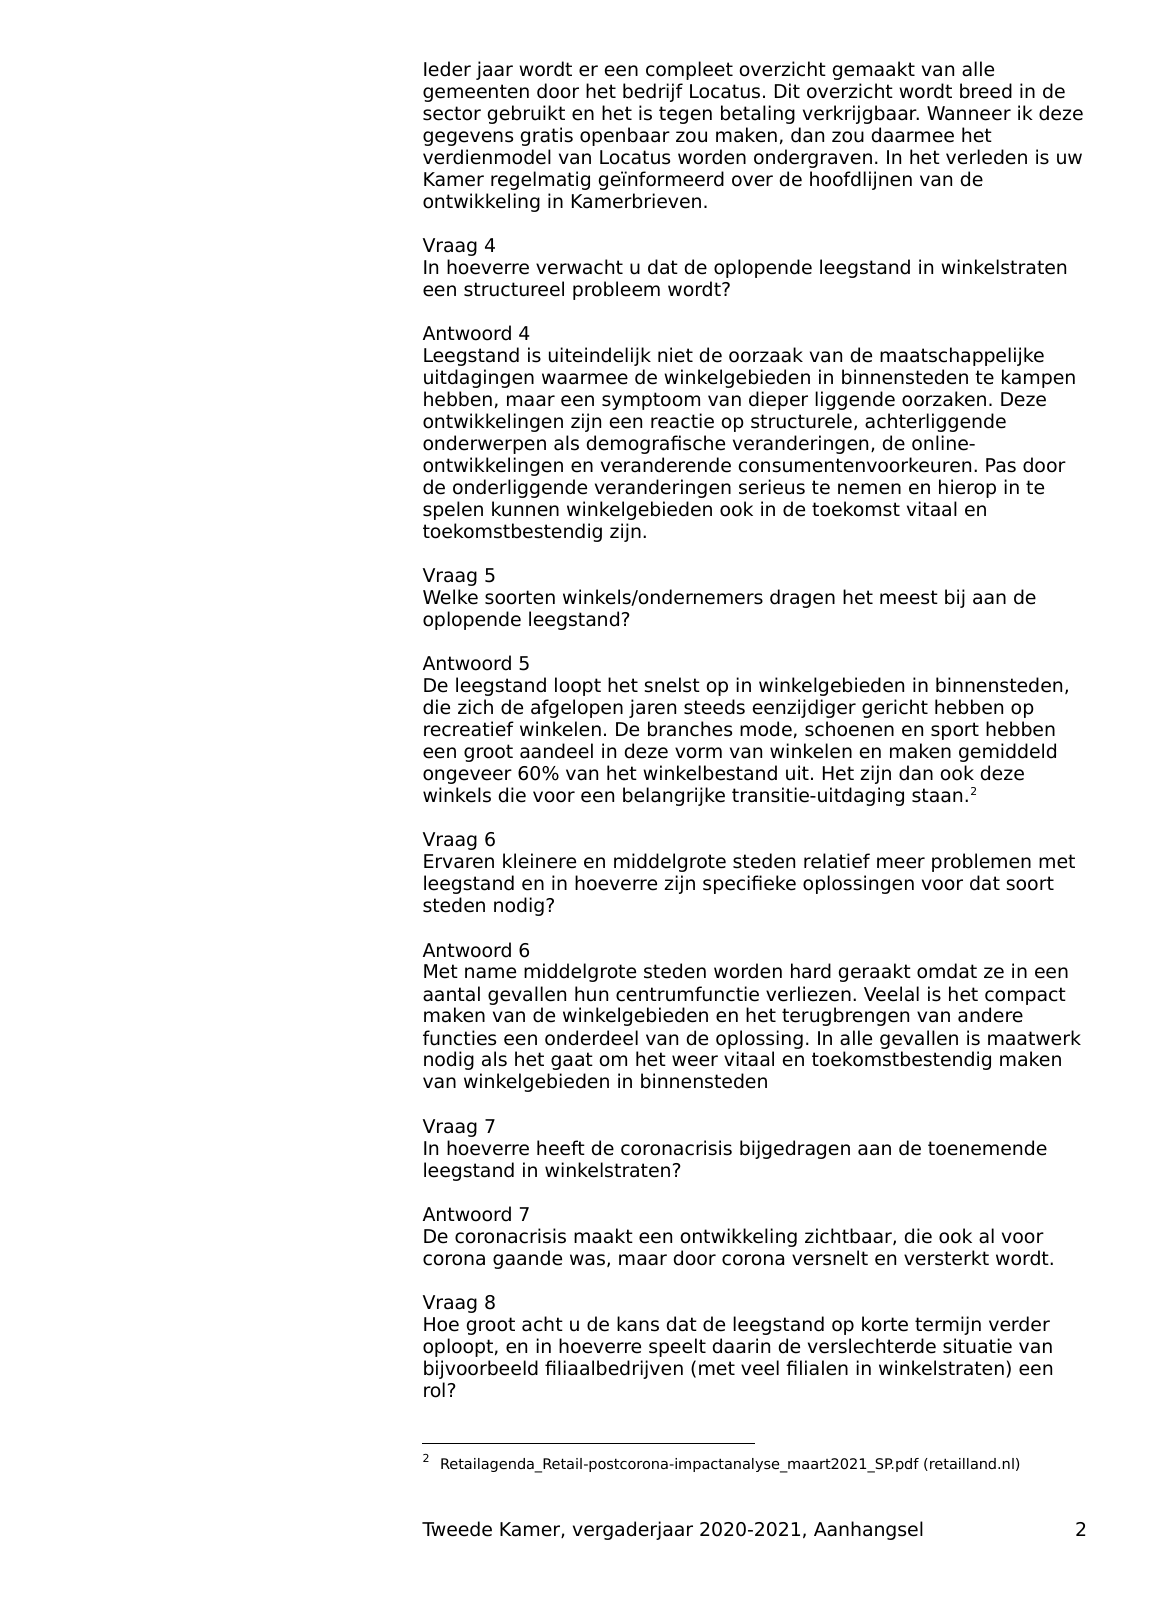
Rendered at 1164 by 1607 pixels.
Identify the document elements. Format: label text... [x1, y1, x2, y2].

text Ervaren kleinere en middelgrote steden relatief meer problemen met leegstand en in hoeverre zijn specifieke oplossingen voor dat soort steden nodig? [422, 851, 1087, 917]
text Vraag 8 [422, 1292, 1087, 1314]
text Vraag 6 [422, 829, 1087, 851]
text Retailagenda_Retail-postcorona-impactanalyse_maart2021_SP.pdf (retailland.nl) [422, 1452, 1087, 1474]
text Vraag 7 [422, 1116, 1087, 1137]
text Antwoord 5 [422, 653, 1087, 675]
text Vraag 4 [422, 235, 1087, 257]
text In hoeverre heeft de coronacrisis bijgedragen aan de toenemende leegstand in winkelstraten? [422, 1137, 1087, 1181]
text Ieder jaar wordt er een compleet overzicht gemaakt van alle gemeenten door het bedrijf Locatus. Dit overzicht wordt breed in de sector gebruikt en het is tegen betaling verkrijgbaar. Wanneer ik deze gegevens gratis openbaar zou maken, dan zou daarmee het verdienmodel van Locatus worden ondergraven. In het verleden is uw Kamer regelmatig geïnformeerd over de hoofdlijnen van de ontwikkeling in Kamerbrieven. [422, 59, 1087, 213]
text Welke soorten winkels/ondernemers dragen het meest bij aan de oplopende leegstand? [422, 587, 1087, 631]
text In hoeverre verwacht u dat de oplopende leegstand in winkelstraten een structureel probleem wordt? [422, 257, 1087, 301]
text De coronacrisis maakt een ontwikkeling zichtbaar, die ook al voor corona gaande was, maar door corona versnelt en versterkt wordt. [422, 1226, 1087, 1269]
text Met name middelgrote steden worden hard geraakt omdat ze in een aantal gevallen hun centrumfunctie verliezen. Veelal is het compact maken van de winkelgebieden en het terugbrengen van andere functies een onderdeel van de oplossing. In alle gevallen is maatwerk nodig als het gaat om het weer vitaal en toekomstbestendig maken van winkelgebieden in binnensteden [422, 961, 1087, 1093]
text Antwoord 7 [422, 1204, 1087, 1226]
text Vraag 5 [422, 565, 1087, 587]
text Leegstand is uiteindelijk niet de oorzaak van de maatschappelijke uitdagingen waarmee de winkelgebieden in binnensteden te kampen hebben, maar een symptoom van dieper liggende oorzaken. Deze ontwikkelingen zijn een reactie op structurele, achterliggende onderwerpen als demografische veranderingen, de online-ontwikkelingen en veranderende consumentenvoorkeuren. Pas door de onderliggende veranderingen serieus te nemen en hierop in te spelen kunnen winkelgebieden ook in de toekomst vitaal en toekomstbestendig zijn. [422, 345, 1087, 543]
text Hoe groot acht u de kans dat de leegstand op korte termijn verder oploopt, en in hoeverre speelt daarin de verslechterde situatie van bijvoorbeeld filiaalbedrijven (met veel filialen in winkelstraten) een rol? [422, 1314, 1087, 1402]
text De leegstand loopt het snelst op in winkelgebieden in binnensteden, die zich de afgelopen jaren steeds eenzijdiger gericht hebben op recreatief winkelen. De branches mode, schoenen en sport hebben een groot aandeel in deze vorm van winkelen en maken gemiddeld ongeveer 60% van het winkelbestand uit. Het zijn dan ook deze winkels die voor een belangrijke transitie-uitdaging staan. [422, 675, 1087, 807]
text Antwoord 4 [422, 323, 1087, 345]
text Antwoord 6 [422, 939, 1087, 961]
